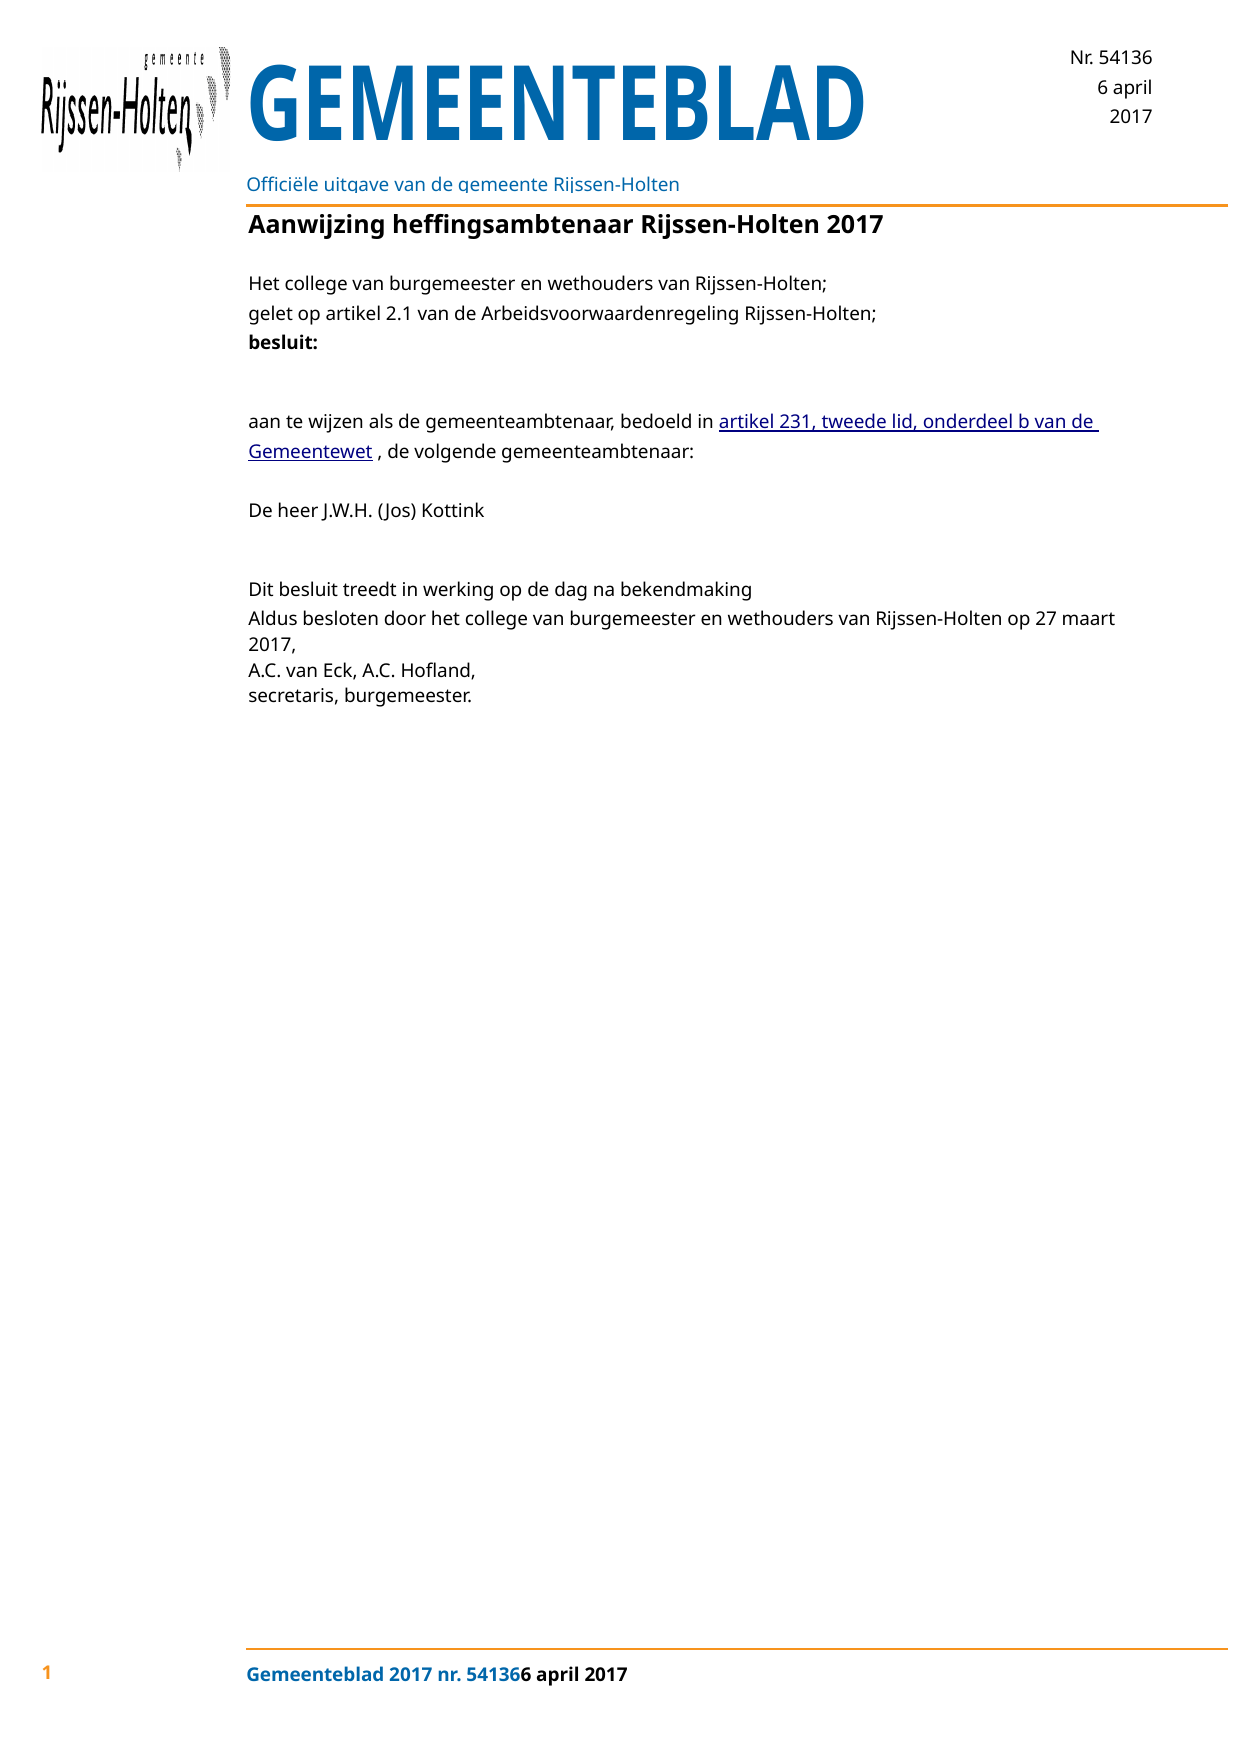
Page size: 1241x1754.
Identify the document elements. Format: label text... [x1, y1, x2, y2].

text A.C. van Eck, A.C. Hofland, [248, 657, 1152, 683]
text Aanwijzing heffingsambtenaar Rijssen-Holten 2017 [248, 207, 1152, 241]
text Dit besluit treedt in werking op de dag na bekendmaking [248, 576, 1152, 602]
text gelet op artikel 2.1 van de Arbeidsvoorwaardenregeling Rijssen-Holten; [248, 300, 1152, 326]
text De heer J.W.H. (Jos) Kottink [248, 497, 1152, 523]
text secretaris, burgemeester. [248, 683, 1152, 708]
text aan te wijzen als de gemeenteambtenaar, bedoeld in artikel 231, tweede lid, onderdeel b van de Gemeentewet , de volgende gemeenteambtenaar: [248, 408, 1152, 464]
text Aldus besloten door het college van burgemeester en wethouders van Rijssen-Holten op 27 maart 2017, [248, 606, 1152, 657]
text besluit: [248, 329, 1152, 355]
picture [41, 47, 231, 172]
text Het college van burgemeester en wethouders van Rijssen-Holten; [248, 270, 1152, 296]
